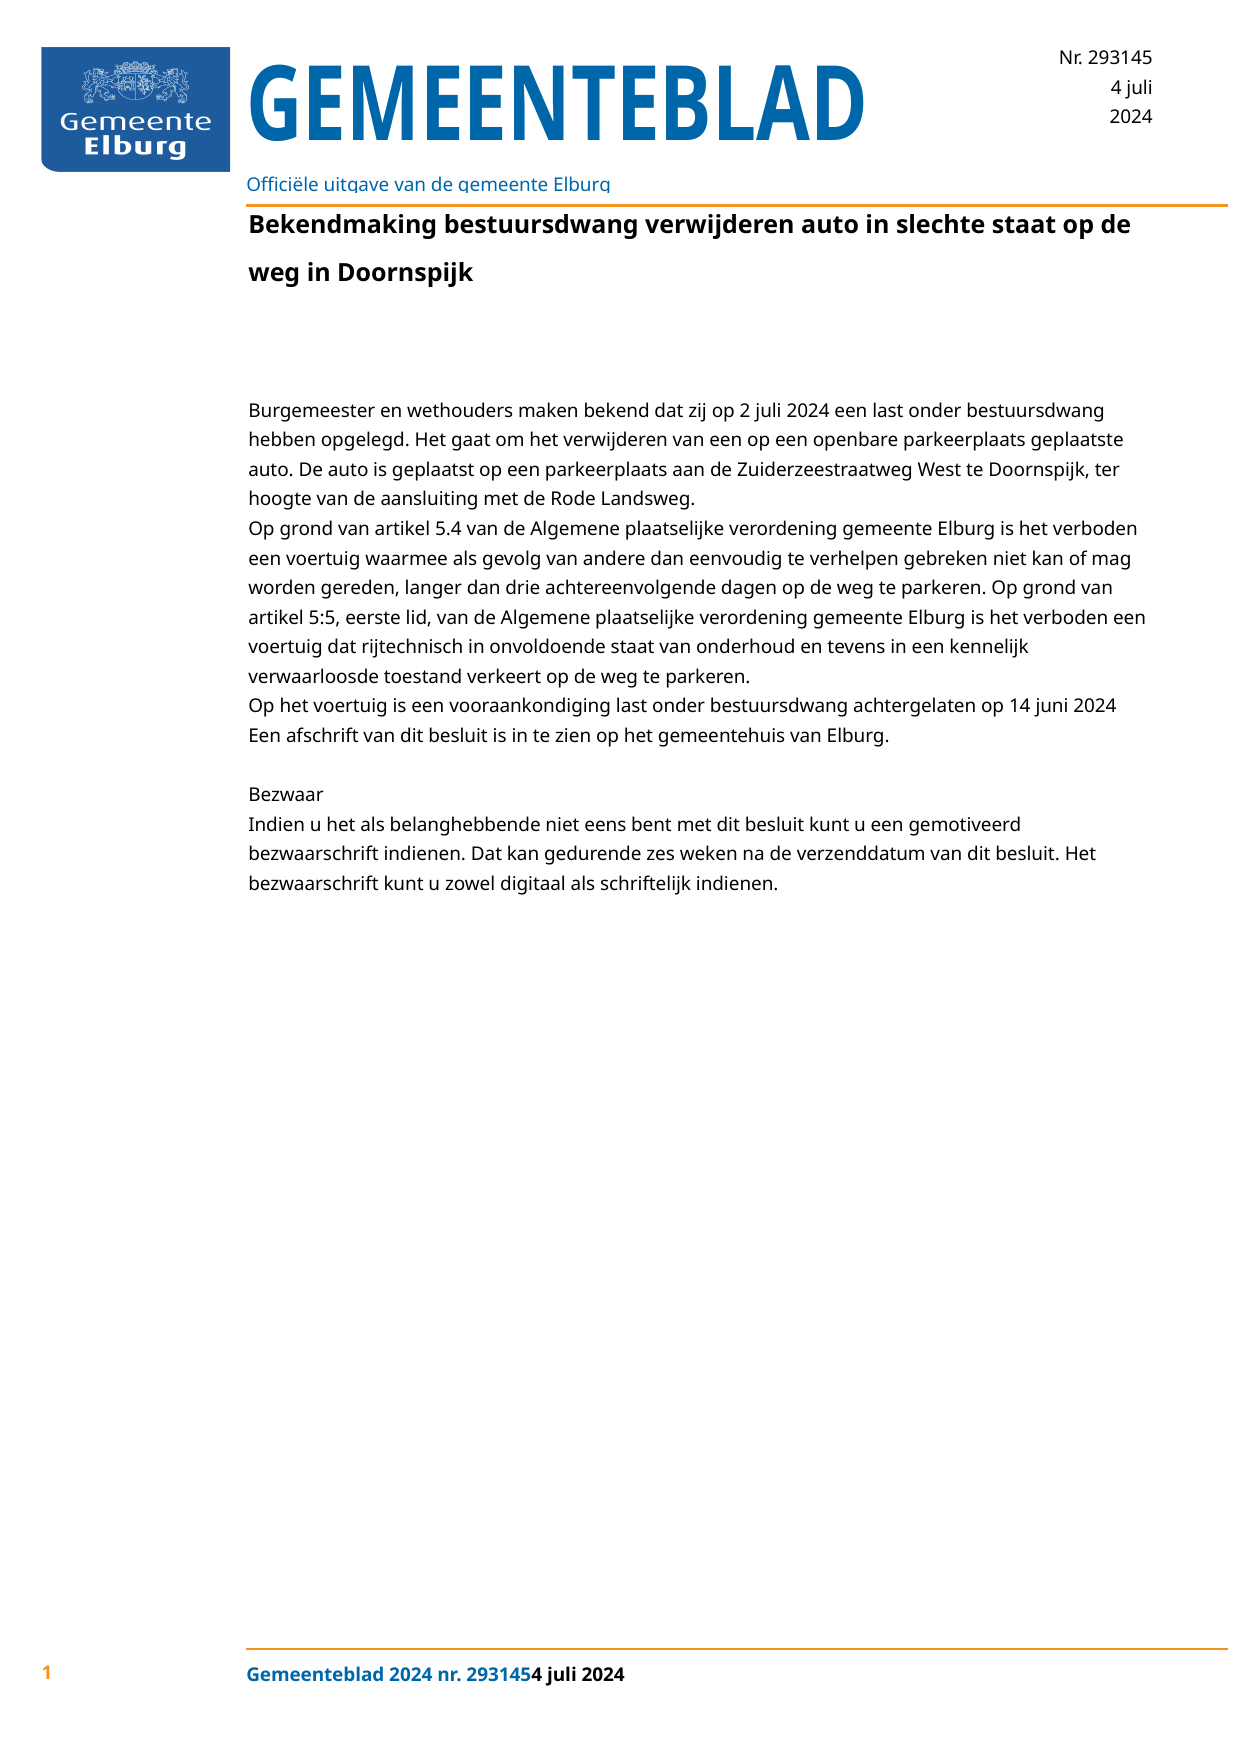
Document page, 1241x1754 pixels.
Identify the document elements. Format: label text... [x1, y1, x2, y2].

text Bezwaar [248, 781, 1152, 807]
text Bekendmaking bestuursdwang verwijderen auto in slechte staat op de weg in Doornspijk [248, 207, 1152, 288]
text Indien u het als belanghebbende niet eens bent met dit besluit kunt u een gemotiveerd bezwaarschrift indienen. Dat kan gedurende zes weken na de verzenddatum van dit besluit. Het bezwaarschrift kunt u zowel digitaal als schriftelijk indienen. [248, 811, 1152, 896]
text Burgemeester en wethouders maken bekend dat zij op 2 juli 2024 een last onder bestuursdwang hebben opgelegd. Het gaat om het verwijderen van een op een openbare parkeerplaats geplaatste auto. De auto is geplaatst op een parkeerplaats aan de Zuiderzeestraatweg West te Doornspijk, ter hoogte van de aansluiting met de Rode Landsweg. [248, 397, 1152, 511]
text Op het voertuig is een vooraankondiging last onder bestuursdwang achtergelaten op 14 juni 2024 [248, 693, 1152, 718]
text Een afschrift van dit besluit is in te zien op het gemeentehuis van Elburg. [248, 722, 1152, 748]
text Op grond van artikel 5.4 van de Algemene plaatselijke verordening gemeente Elburg is het verboden een voertuig waarmee als gevolg van andere dan eenvoudig te verhelpen gebreken niet kan of mag worden gereden, langer dan drie achtereenvolgende dagen op de weg te parkeren. Op grond van artikel 5:5, eerste lid, van de Algemene plaatselijke verordening gemeente Elburg is het verboden een voertuig dat rijtechnisch in onvoldoende staat van onderhoud en tevens in een kennelijk verwaarloosde toestand verkeert op de weg te parkeren. [248, 515, 1152, 689]
picture [41, 47, 231, 172]
